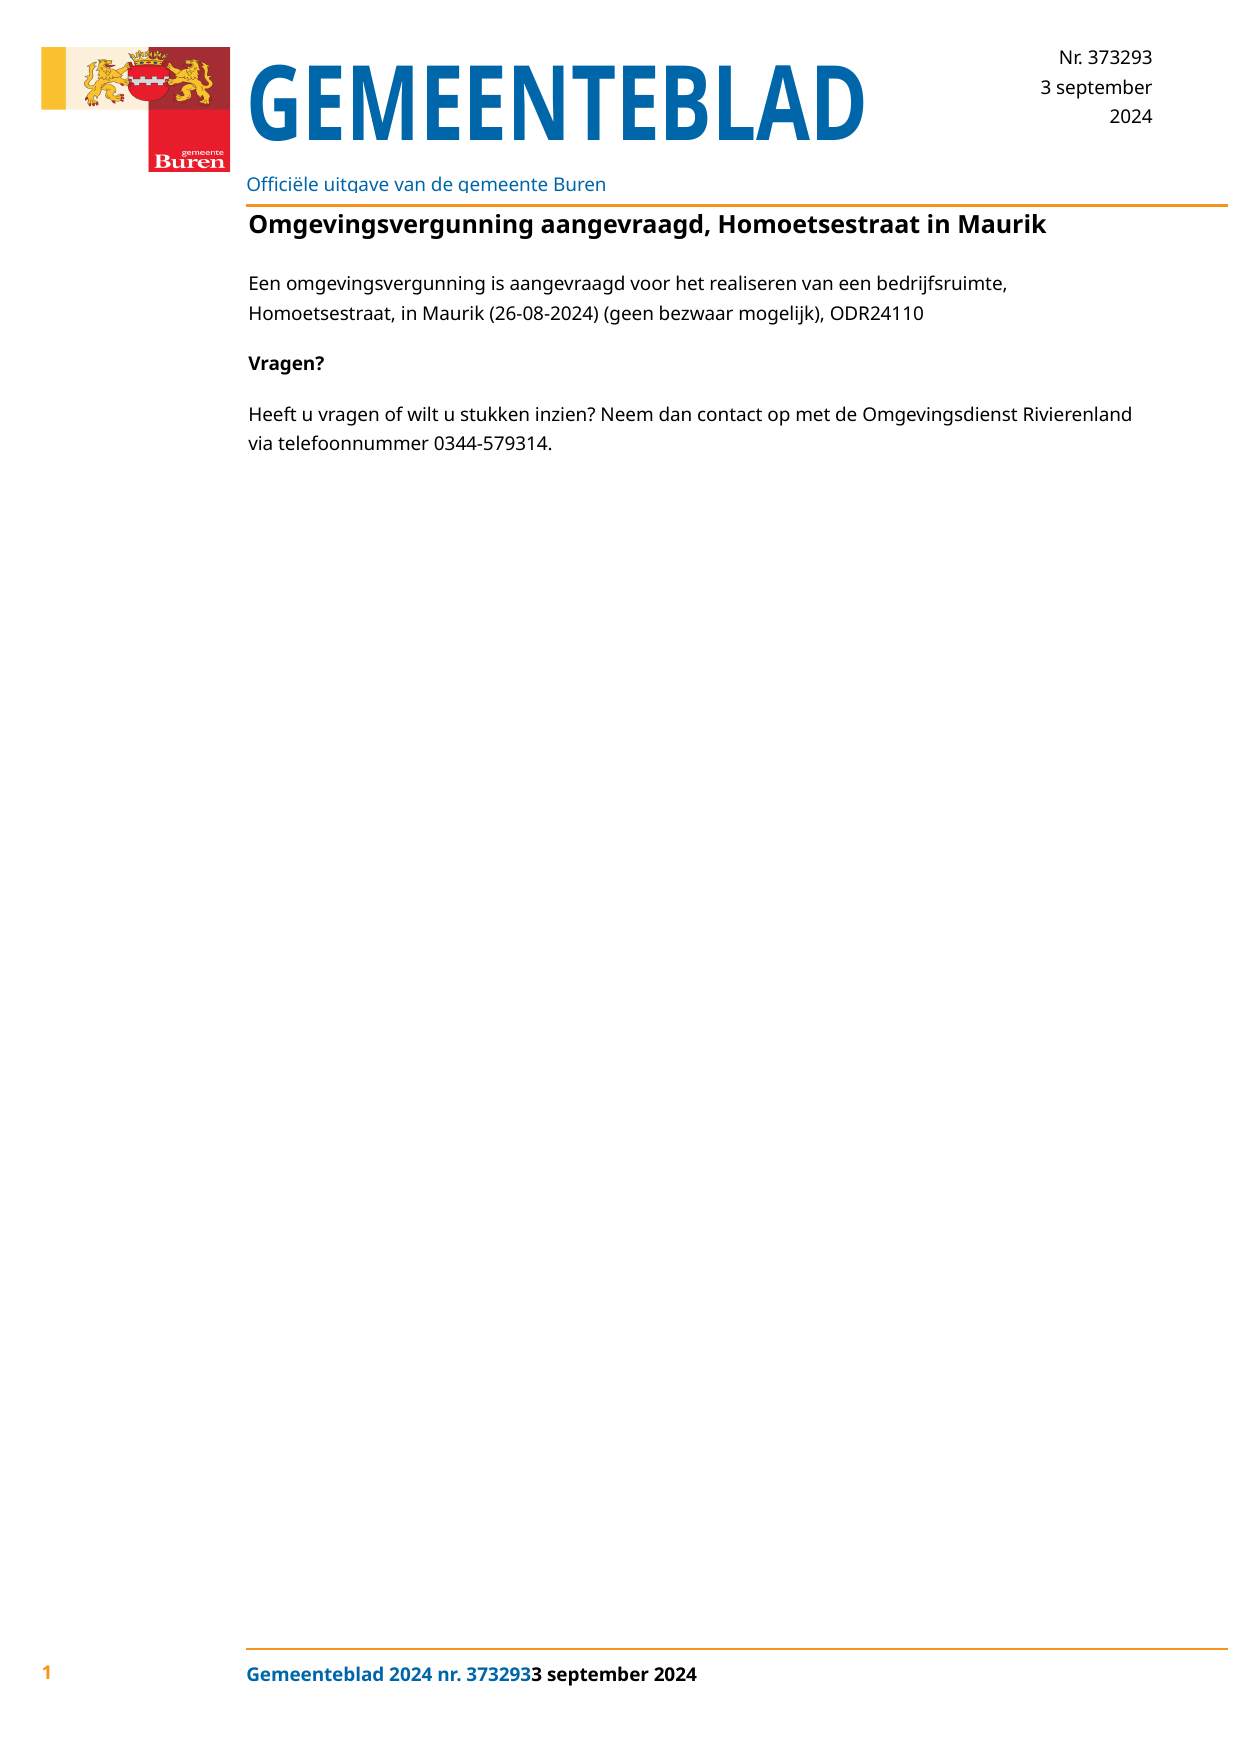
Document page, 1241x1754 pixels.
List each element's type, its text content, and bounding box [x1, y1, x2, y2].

text Een omgevingsvergunning is aangevraagd voor het realiseren van een bedrijfsruimte, Homoetsestraat, in Maurik (26-08-2024) (geen bezwaar mogelijk), ODR24110 [248, 270, 1152, 326]
text Heeft u vragen of wilt u stukken inzien? Neem dan contact op met de Omgevingsdienst Rivierenland via telefoonnummer 0344-579314. [248, 401, 1152, 456]
text Vragen? [248, 350, 1152, 376]
picture [41, 47, 231, 172]
text Omgevingsvergunning aangevraagd, Homoetsestraat in Maurik [248, 207, 1152, 241]
